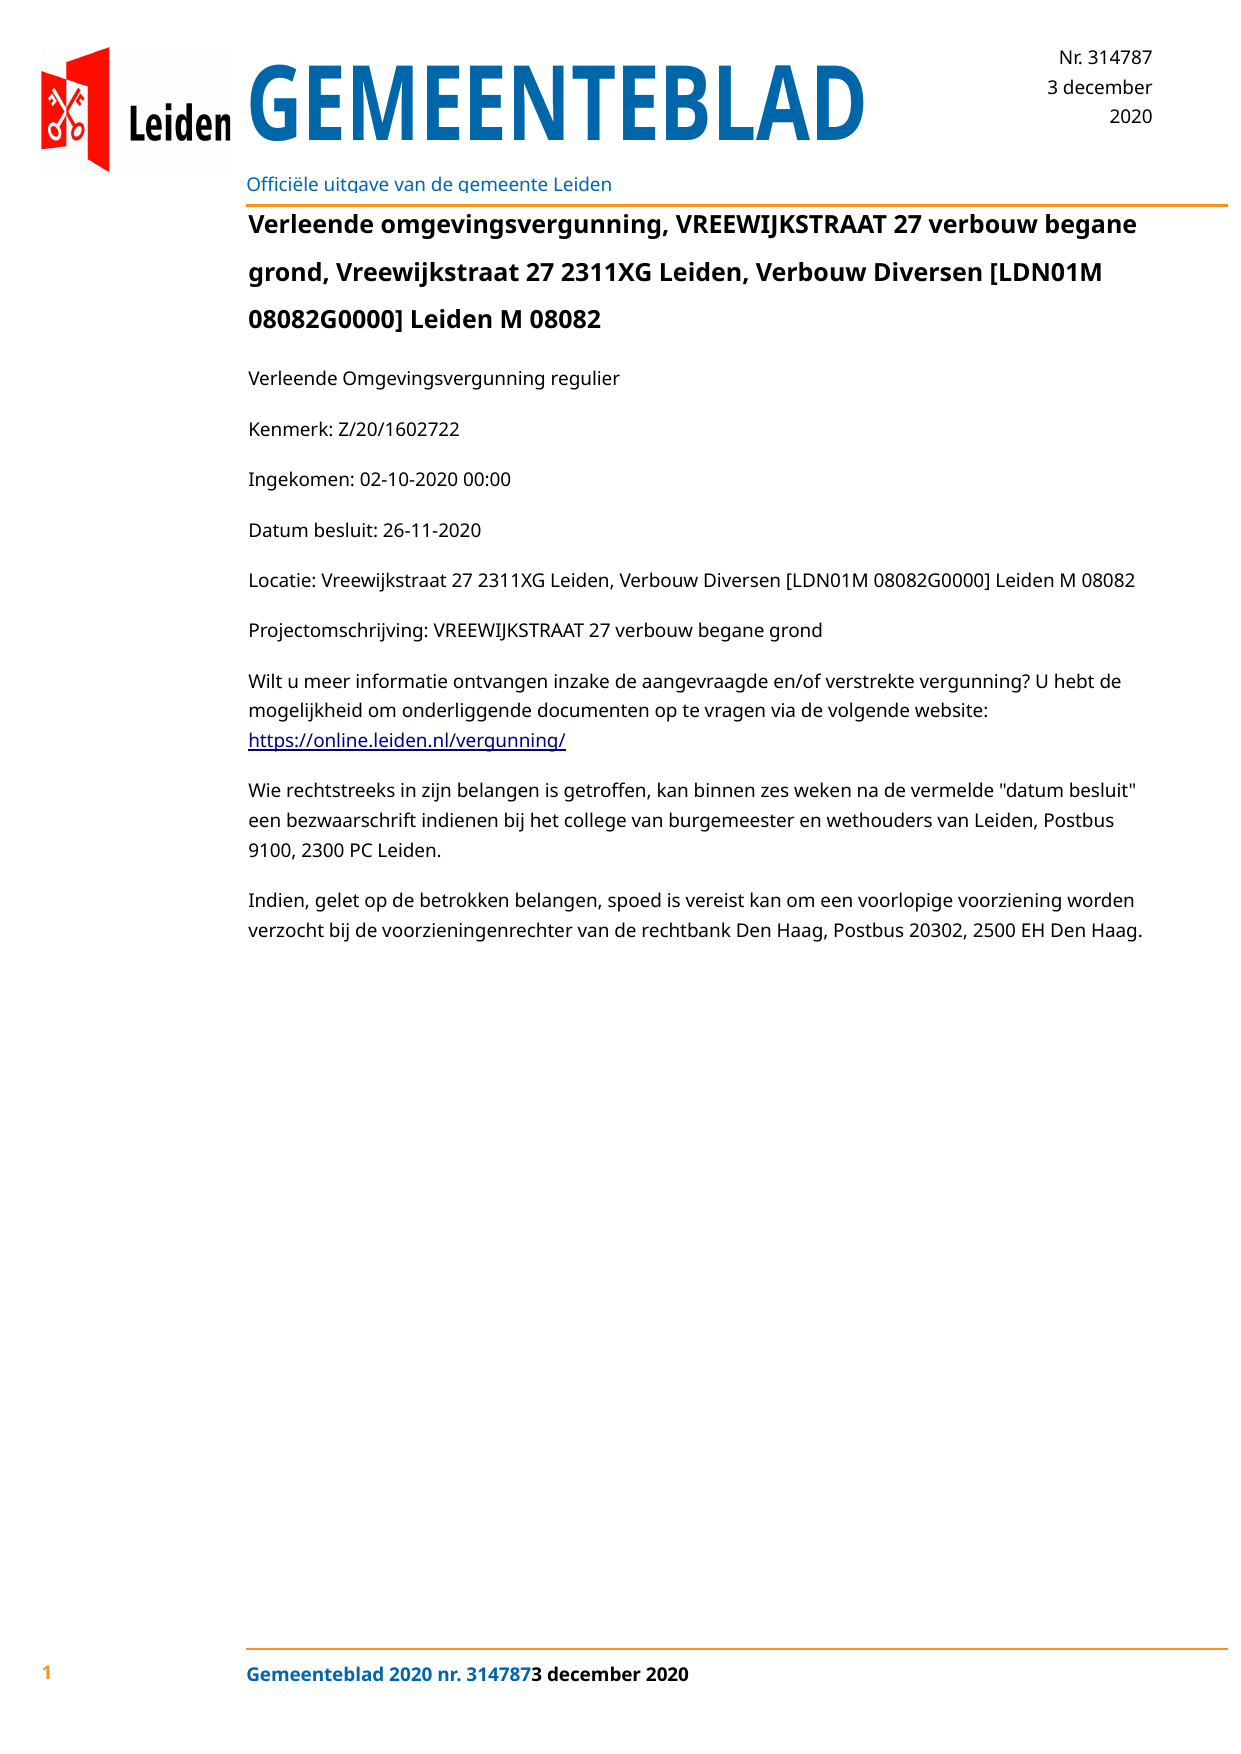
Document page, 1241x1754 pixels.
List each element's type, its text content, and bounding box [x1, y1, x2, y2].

text Indien, gelet op de betrokken belangen, spoed is vereist kan om een voorlopige voorziening worden verzocht bij de voorzieningenrechter van de rechtbank Den Haag, Postbus 20302, 2500 EH Den Haag. [248, 887, 1152, 942]
text Datum besluit: 26-11-2020 [248, 517, 1152, 542]
text Kenmerk: Z/20/1602722 [248, 416, 1152, 442]
text Ingekomen: 02-10-2020 00:00 [248, 466, 1152, 492]
text Projectomschrijving: VREEWIJKSTRAAT 27 verbouw begane grond [248, 618, 1152, 643]
text Wie rechtstreeks in zijn belangen is getroffen, kan binnen zes weken na de vermelde "datum besluit" een bezwaarschrift indienen bij het college van burgemeester en wethouders van Leiden, Postbus 9100, 2300 PC Leiden. [248, 778, 1152, 862]
text Locatie: Vreewijkstraat 27 2311XG Leiden, Verbouw Diversen [LDN01M 08082G0000] Leiden M 08082 [248, 567, 1152, 593]
picture [41, 47, 231, 172]
text Verleende omgevingsvergunning, VREEWIJKSTRAAT 27 verbouw begane grond, Vreewijkstraat 27 2311XG Leiden, Verbouw Diversen [LDN01M 08082G0000] Leiden M 08082 [248, 207, 1152, 336]
text Wilt u meer informatie ontvangen inzake de aangevraagde en/of verstrekte vergunning? U hebt de mogelijkheid om onderliggende documenten op te vragen via de volgende website: https://online.leiden.nl/vergunning/ [248, 668, 1152, 753]
text Verleende Omgevingsvergunning regulier [248, 366, 1152, 391]
